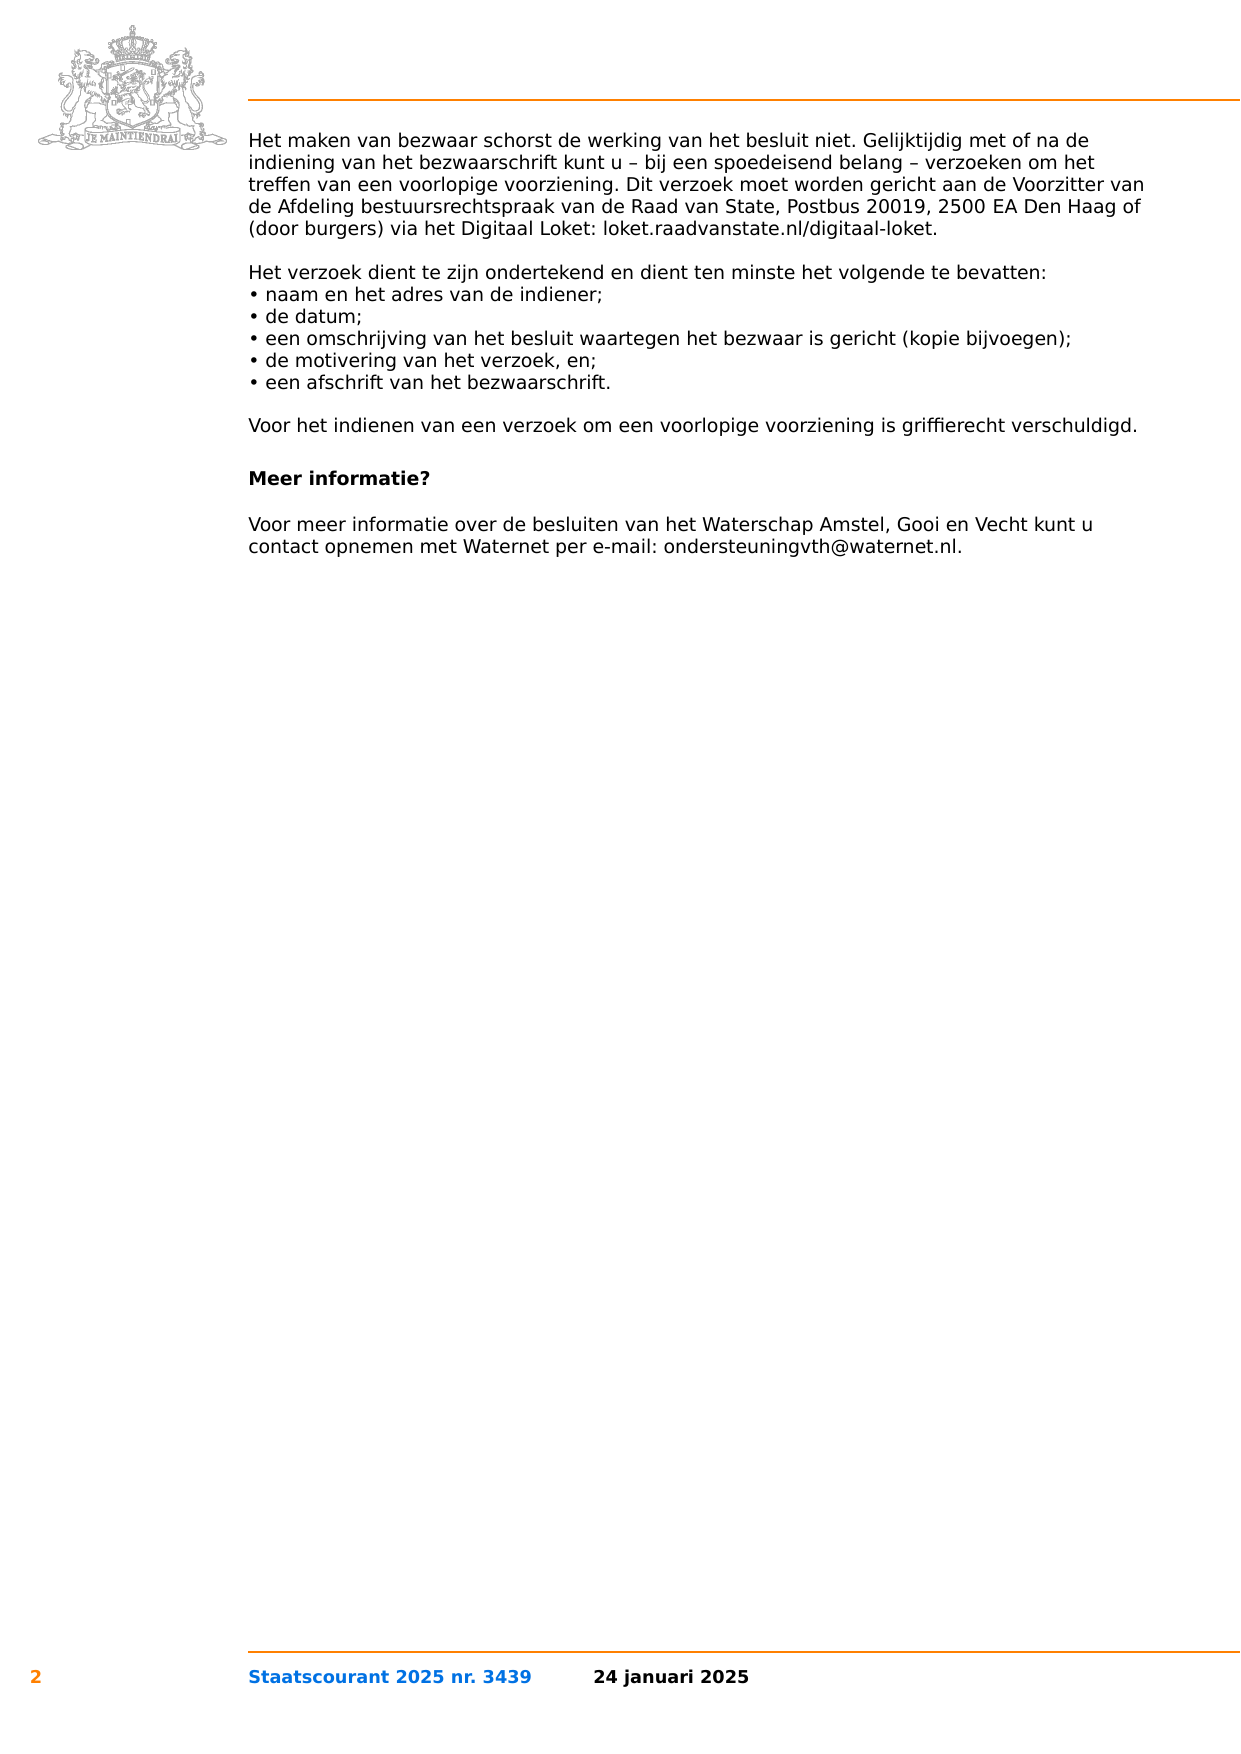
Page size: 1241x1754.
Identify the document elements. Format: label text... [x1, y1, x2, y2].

text • een omschrijving van het besluit waartegen het bezwaar is gericht (kopie bijvoegen); [248, 328, 1163, 349]
text • de datum; [248, 306, 1163, 328]
text • naam en het adres van de indiener; [248, 284, 1163, 306]
subtitle Meer informatie? [248, 467, 1163, 489]
text Het verzoek dient te zijn ondertekend en dient ten minste het volgende te bevatten: [248, 262, 1163, 284]
text Het maken van bezwaar schorst de werking van het besluit niet. Gelijktijdig met of na de indiening van het bezwaarschrift kunt u – bij een spoedeisend belang – verzoeken om het treffen van een voorlopige voorziening. Dit verzoek moet worden gericht aan de Voorzitter van de Afdeling bestuursrechtspraak van de Raad van State, Postbus 20019, 2500 EA Den Haag of (door burgers) via het Digitaal Loket: loket.raadvanstate.nl/digitaal-loket. [248, 130, 1163, 240]
text • de motivering van het verzoek, en; [248, 349, 1163, 372]
text Voor meer informatie over de besluiten van het Waterschap Amstel, Gooi en Vecht kunt u contact opnemen met Waternet per e-mail: ondersteuningvth@waternet.nl. [248, 514, 1163, 558]
text Voor het indienen van een verzoek om een voorlopige voorziening is griffierecht verschuldigd. [248, 415, 1163, 437]
picture [38, 25, 227, 150]
text • een afschrift van het bezwaarschrift. [248, 372, 1163, 393]
